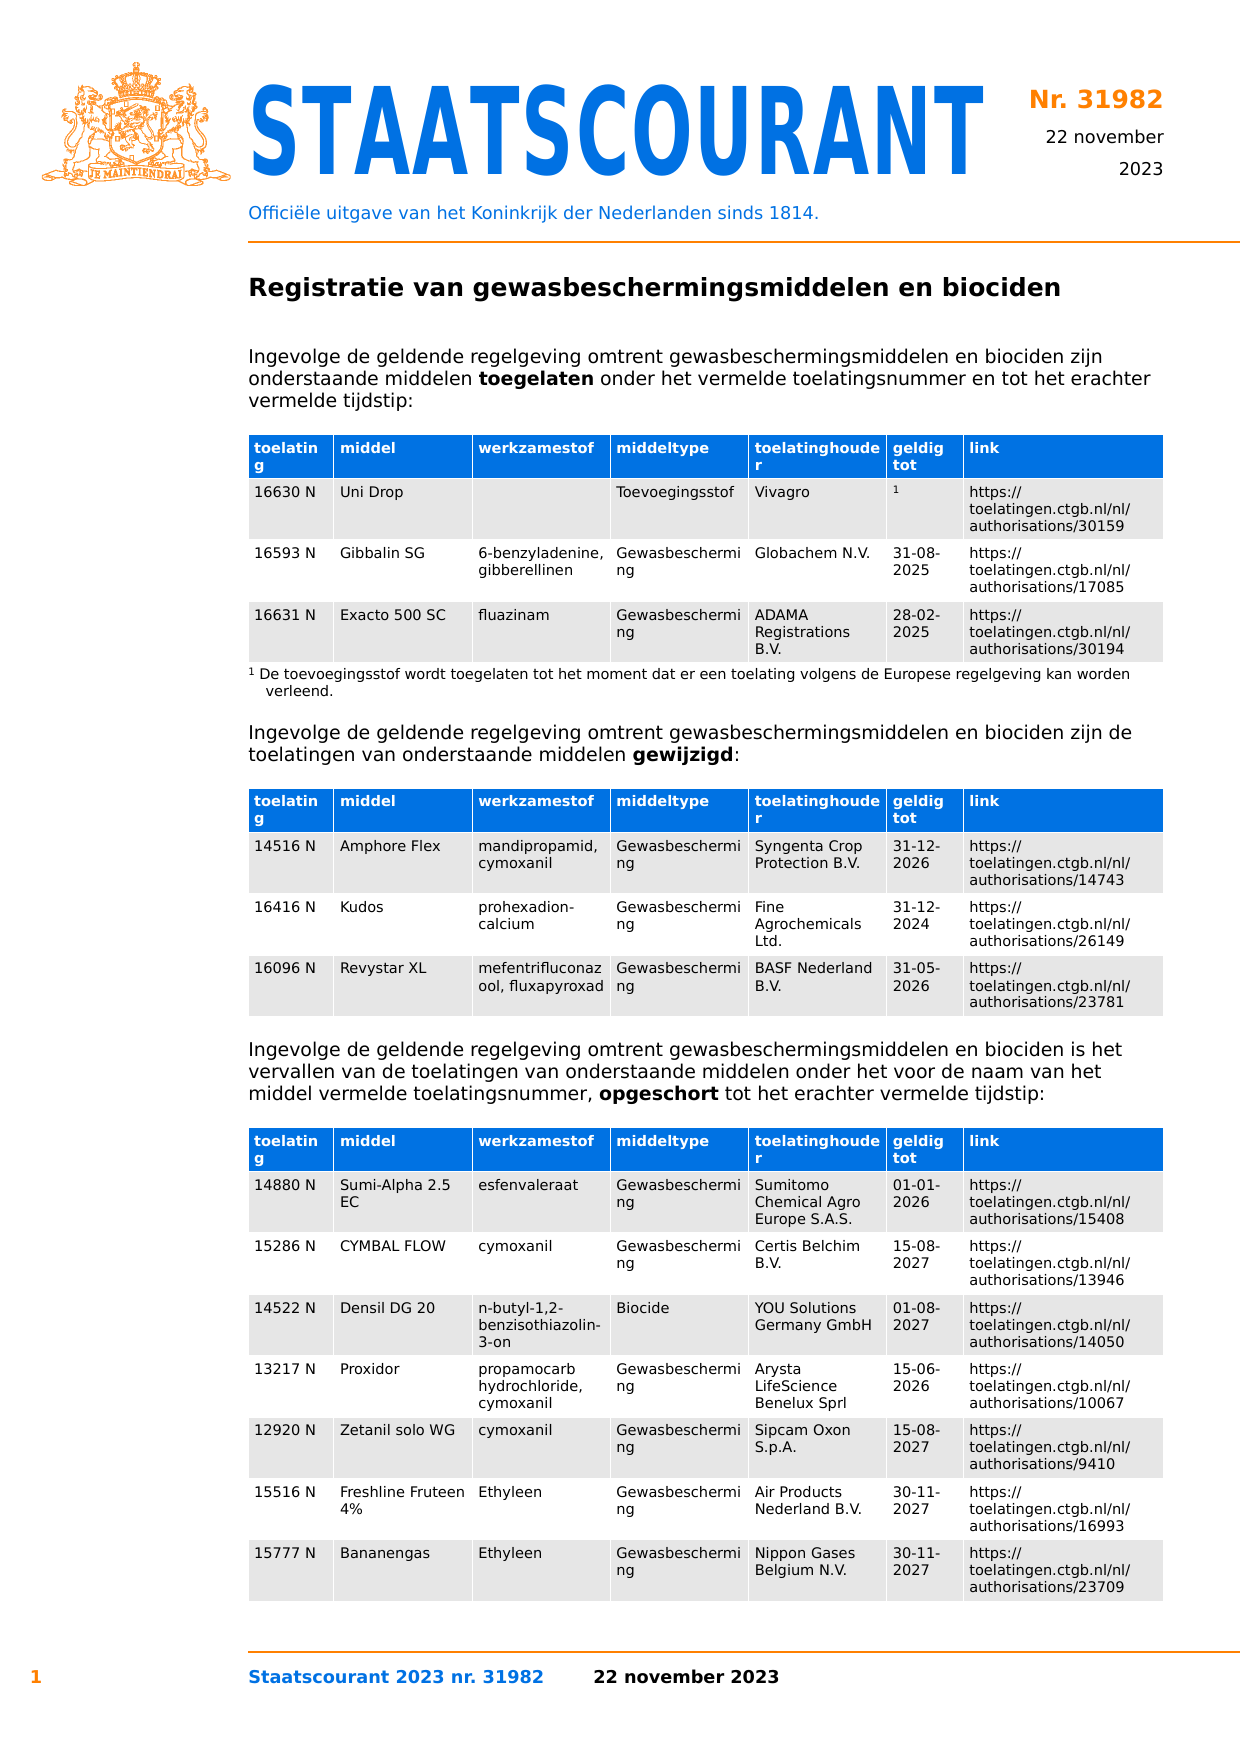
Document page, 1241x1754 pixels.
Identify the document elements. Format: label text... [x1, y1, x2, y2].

table_cell 31-08-2025 [887, 541, 963, 601]
table_header werkzamestof [473, 435, 610, 478]
table_cell https://toelatingen.ctgb.nl/nl/authorisations/16993 [964, 1479, 1163, 1539]
table_cell 15516 N [249, 1479, 333, 1539]
table_cell Freshline Fruteen 4% [334, 1479, 472, 1539]
table_cell https://toelatingen.ctgb.nl/nl/authorisations/14743 [964, 833, 1163, 893]
table_cell propamocarb hydrochloride, cymoxanil [473, 1356, 610, 1417]
text Ingevolge de geldende regelgeving omtrent gewasbeschermingsmiddelen en biociden zijn de toelatingen van onderstaande middelen gewijzigd: [248, 722, 1163, 766]
table_cell Exacto 500 SC [334, 602, 472, 662]
table_header middel [334, 1128, 472, 1171]
table_cell https://toelatingen.ctgb.nl/nl/authorisations/9410 [964, 1418, 1163, 1478]
table_cell Gewasbescherming [611, 1234, 748, 1294]
table_cell Zetanil solo WG [334, 1418, 472, 1478]
table_header geldig tot [887, 1128, 963, 1171]
table_cell 31-05-2026 [887, 956, 963, 1016]
table_cell Globachem N.V. [749, 541, 886, 601]
table_header toelatinghouder [749, 789, 886, 832]
table_header [25, 62, 248, 241]
table_cell https://toelatingen.ctgb.nl/nl/authorisations/26149 [964, 894, 1163, 955]
table_cell Ethyleen [473, 1540, 610, 1601]
table_cell 16416 N [249, 894, 333, 955]
table_cell Sumi-Alpha 2.5 EC [334, 1172, 472, 1232]
table_cell https://toelatingen.ctgb.nl/nl/authorisations/23709 [964, 1540, 1163, 1601]
table_cell 16630 N [249, 479, 333, 539]
table_cell 15-06-2026 [887, 1356, 963, 1417]
table_cell 14522 N [249, 1295, 333, 1355]
table_cell Densil DG 20 [334, 1295, 472, 1355]
table_header link [964, 789, 1163, 832]
table_cell https://toelatingen.ctgb.nl/nl/authorisations/17085 [964, 541, 1163, 601]
table_header link [964, 435, 1163, 478]
subtitle Registratie van gewasbeschermingsmiddelen en biociden [248, 273, 1163, 302]
picture [41, 62, 231, 186]
table_cell Kudos [334, 894, 472, 955]
table_cell 16096 N [249, 956, 333, 1016]
table_header middeltype [611, 1128, 748, 1171]
table_cell Syngenta Crop Protection B.V. [749, 833, 886, 893]
table_cell 12920 N [249, 1418, 333, 1478]
table_header Nr. 31982 [998, 62, 1240, 121]
table_cell cymoxanil [473, 1418, 610, 1478]
table_cell 15-08-2027 [887, 1234, 963, 1294]
table_cell Certis Belchim B.V. [749, 1234, 886, 1294]
table_cell ADAMA Registrations B.V. [749, 602, 886, 662]
table_cell 31-12-2026 [887, 833, 963, 893]
table_cell 15286 N [249, 1234, 333, 1294]
table_cell Gewasbescherming [611, 1479, 748, 1539]
table_cell BASF Nederland B.V. [749, 956, 886, 1016]
table_cell Sipcam Oxon S.p.A. [749, 1418, 886, 1478]
table_cell https://toelatingen.ctgb.nl/nl/authorisations/13946 [964, 1234, 1163, 1294]
table_cell Sumitomo Chemical Agro Europe S.A.S. [749, 1172, 886, 1232]
table_header toelating [249, 435, 333, 478]
table_cell Uni Drop [334, 479, 472, 539]
table_cell 16631 N [249, 602, 333, 662]
table_cell Officiële uitgave van het Koninkrijk der Nederlanden sinds 1814. [248, 203, 1240, 241]
table_cell esfenvaleraat [473, 1172, 610, 1232]
table_cell 14516 N [249, 833, 333, 893]
table_cell Gewasbescherming [611, 1172, 748, 1232]
table_cell 15777 N [249, 1540, 333, 1601]
table_cell Fine Agrochemicals Ltd. [749, 894, 886, 955]
table_header toelatinghouder [749, 435, 886, 478]
table_cell 14880 N [249, 1172, 333, 1232]
table_cell Gewasbescherming [611, 541, 748, 601]
table_header geldig tot [887, 789, 963, 832]
table_header middel [334, 789, 472, 832]
table_cell https://toelatingen.ctgb.nl/nl/authorisations/14050 [964, 1295, 1163, 1355]
table_cell 13217 N [249, 1356, 333, 1417]
table_header link [964, 1128, 1163, 1171]
table_cell Gewasbescherming [611, 602, 748, 662]
table_cell Arysta LifeScience Benelux Sprl [749, 1356, 886, 1417]
table_header toelating [249, 789, 333, 832]
table_cell 1 [887, 479, 963, 539]
table_cell 01-01-2026 [887, 1172, 963, 1232]
table_cell Gewasbescherming [611, 1356, 748, 1417]
table_cell Gewasbescherming [611, 1418, 748, 1478]
table_header middeltype [611, 435, 748, 478]
text Ingevolge de geldende regelgeving omtrent gewasbeschermingsmiddelen en biociden is het vervallen van de toelatingen van onderstaande middelen onder het voor de naam van het middel vermelde toelatingsnummer, opgeschort tot het erachter vermelde tijdstip: [248, 1039, 1163, 1105]
table_cell Air Products Nederland B.V. [749, 1479, 886, 1539]
table_cell Ethyleen [473, 1479, 610, 1539]
table_cell Revystar XL [334, 956, 472, 1016]
table_cell Gibbalin SG [334, 541, 472, 601]
table_cell Bananengas [334, 1540, 472, 1601]
table_cell n-butyl-1,2-benzisothiazolin-3-on [473, 1295, 610, 1355]
table_cell YOU Solutions Germany GmbH [749, 1295, 886, 1355]
table_cell 28-02-2025 [887, 602, 963, 662]
table_cell 31-12-2024 [887, 894, 963, 955]
table_cell Biocide [611, 1295, 748, 1355]
table_cell Vivagro [749, 479, 886, 539]
table_cell 22 november [998, 121, 1240, 153]
text Ingevolge de geldende regelgeving omtrent gewasbeschermingsmiddelen en biociden zijn onderstaande middelen toegelaten onder het vermelde toelatingsnummer en tot het erachter vermelde tijdstip: [248, 346, 1163, 412]
table_header middeltype [611, 789, 748, 832]
table_cell 16593 N [249, 541, 333, 601]
table_cell https://toelatingen.ctgb.nl/nl/authorisations/10067 [964, 1356, 1163, 1417]
table_cell https://toelatingen.ctgb.nl/nl/authorisations/30159 [964, 479, 1163, 539]
table_cell 30-11-2027 [887, 1540, 963, 1601]
table_header werkzamestof [473, 1128, 610, 1171]
table_cell 01-08-2027 [887, 1295, 963, 1355]
table_cell 30-11-2027 [887, 1479, 963, 1539]
table_cell 6-benzyladenine, gibberellinen [473, 541, 610, 601]
table_cell [473, 479, 610, 539]
table_cell fluazinam [473, 602, 610, 662]
table_cell 2023 [998, 153, 1240, 203]
table_cell https://toelatingen.ctgb.nl/nl/authorisations/23781 [964, 956, 1163, 1016]
table_header middel [334, 435, 472, 478]
table_header werkzamestof [473, 789, 610, 832]
table_header toelatinghouder [749, 1128, 886, 1171]
table_header toelating [249, 1128, 333, 1171]
table_header STAATSCOURANT [248, 62, 998, 203]
table_cell https://toelatingen.ctgb.nl/nl/authorisations/30194 [964, 602, 1163, 662]
table_header geldig tot [887, 435, 963, 478]
table_cell cymoxanil [473, 1234, 610, 1294]
table_cell Amphore Flex [334, 833, 472, 893]
table_cell 1 De toevoegingsstof wordt toegelaten tot het moment dat er een toelating volgens de Europese regelgeving kan worden verleend. [248, 663, 1163, 700]
table_cell Toevoegingsstof [611, 479, 748, 539]
table_cell Gewasbescherming [611, 956, 748, 1016]
table_cell Gewasbescherming [611, 894, 748, 955]
table_cell Nippon Gases Belgium N.V. [749, 1540, 886, 1601]
table_cell Gewasbescherming [611, 1540, 748, 1601]
table_cell mefentrifluconazool, fluxapyroxad [473, 956, 610, 1016]
table_cell 15-08-2027 [887, 1418, 963, 1478]
table_cell https://toelatingen.ctgb.nl/nl/authorisations/15408 [964, 1172, 1163, 1232]
table_cell CYMBAL FLOW [334, 1234, 472, 1294]
table_cell Proxidor [334, 1356, 472, 1417]
table_cell Gewasbescherming [611, 833, 748, 893]
table_cell prohexadion-calcium [473, 894, 610, 955]
table_cell mandipropamid, cymoxanil [473, 833, 610, 893]
